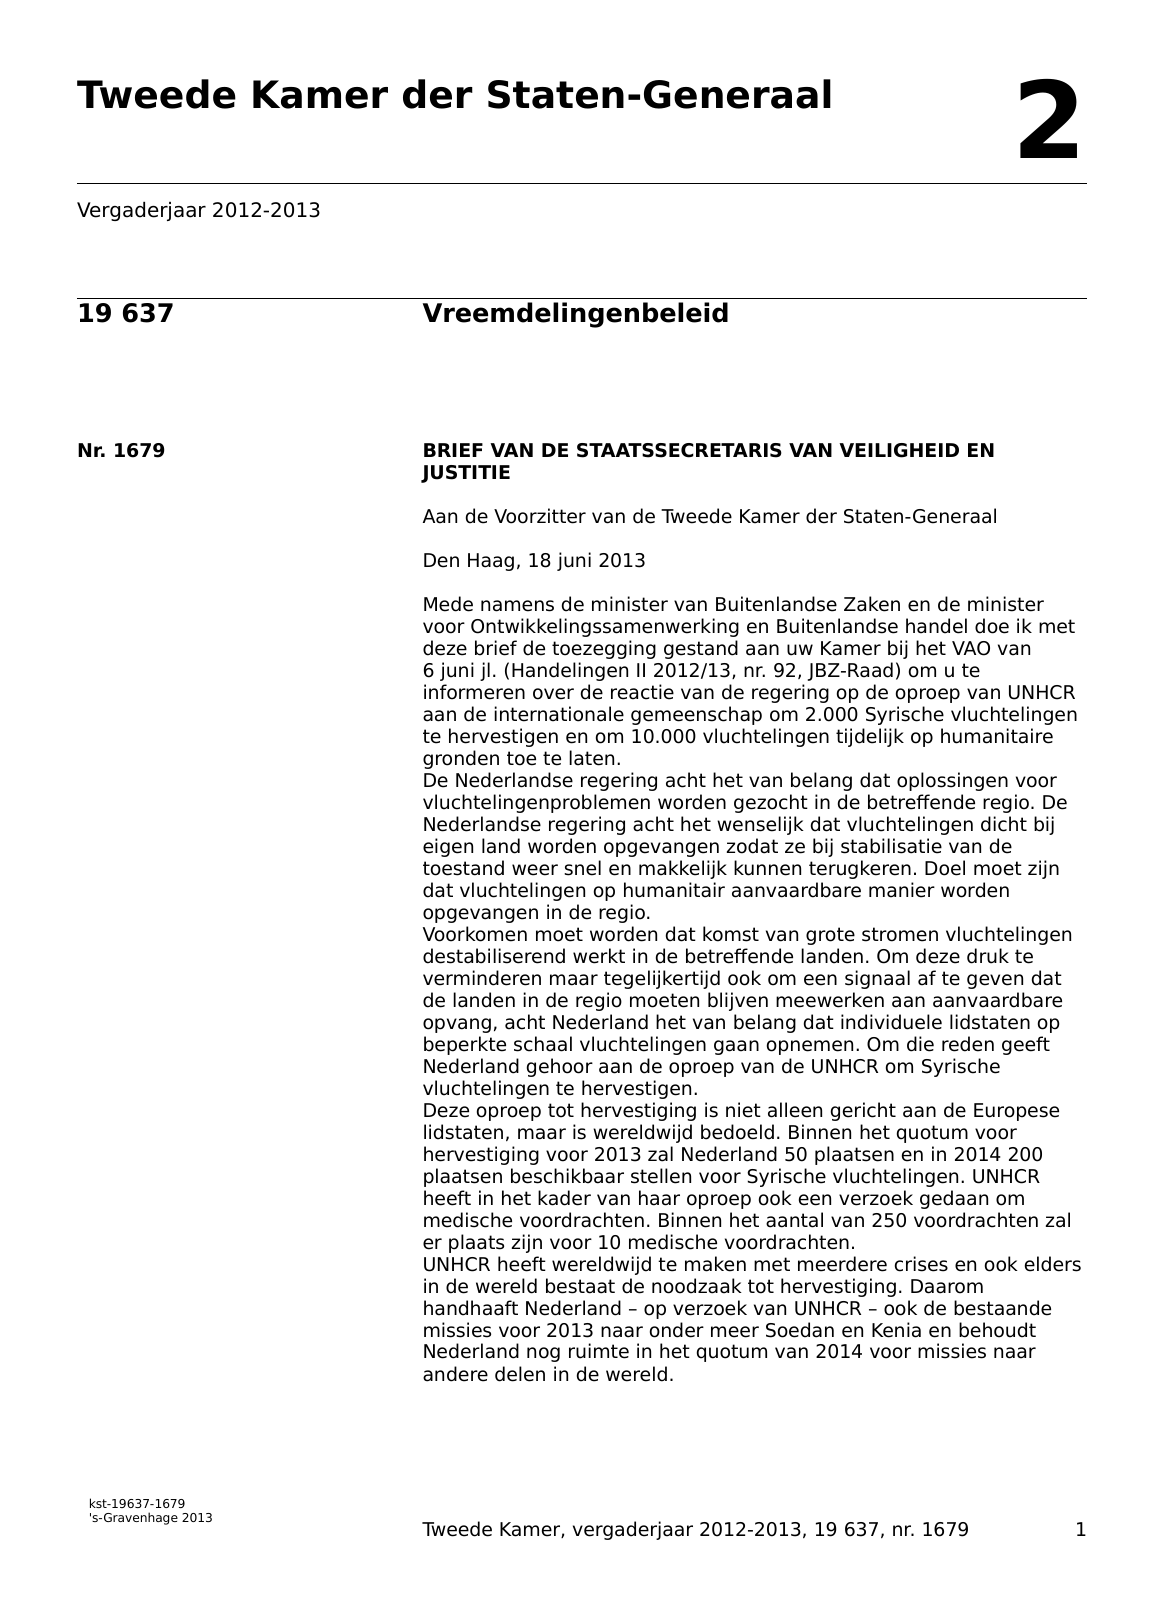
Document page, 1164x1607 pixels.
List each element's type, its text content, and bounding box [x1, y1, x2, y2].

table_header Tweede Kamer der Staten-Generaal [77, 59, 886, 183]
text Voorkomen moet worden dat komst van grote stromen vluchtelingen destabiliserend werkt in de betreffende landen. Om deze druk te verminderen maar tegelijkertijd ook om een signaal af te geven dat de landen in de regio moeten blijven meewerken aan aanvaardbare opvang, acht Nederland het van belang dat individuele lidstaten op beperkte schaal vluchtelingen gaan opnemen. Om die reden geeft Nederland gehoor aan de oproep van de UNHCR om Syrische vluchtelingen te hervestigen. [422, 924, 1087, 1100]
text UNHCR heeft wereldwijd te maken met meerdere crises en ook elders in de wereld bestaat de noodzaak tot hervestiging. Daarom handhaaft Nederland – op verzoek van UNHCR – ook de bestaande missies voor 2013 naar onder meer Soedan en Kenia en behoudt Nederland nog ruimte in het quotum van 2014 voor missies naar andere delen in de wereld. [422, 1253, 1087, 1385]
text 's-Gravenhage 2013 [88, 1511, 323, 1525]
subtitle 19 637 Vreemdelingenbeleid [77, 299, 1087, 329]
table_header 2 [886, 59, 1087, 183]
table_cell Vergaderjaar 2012-2013 [77, 184, 1087, 298]
subtitle Nr. 1679 BRIEF VAN DE STAATSSECRETARIS VAN VEILIGHEID EN JUSTITIE [77, 440, 1087, 484]
text Den Haag, 18 juni 2013 [422, 550, 1087, 572]
text Mede namens de minister van Buitenlandse Zaken en de minister voor Ontwikkelingssamenwerking en Buitenlandse handel doe ik met deze brief de toezegging gestand aan uw Kamer bij het VAO van 6 juni jl. (Handelingen II 2012/13, nr. 92, JBZ-Raad) om u te informeren over de reactie van de regering op de oproep van UNHCR aan de internationale gemeenschap om 2.000 Syrische vluchtelingen te hervestigen en om 10.000 vluchtelingen tijdelijk op humanitaire gronden toe te laten. [422, 594, 1087, 770]
text Deze oproep tot hervestiging is niet alleen gericht aan de Europese lidstaten, maar is wereldwijd bedoeld. Binnen het quotum voor hervestiging voor 2013 zal Nederland 50 plaatsen en in 2014 200 plaatsen beschikbaar stellen voor Syrische vluchtelingen. UNHCR heeft in het kader van haar oproep ook een verzoek gedaan om medische voordrachten. Binnen het aantal van 250 voordrachten zal er plaats zijn voor 10 medische voordrachten. [422, 1100, 1087, 1253]
text kst-19637-1679 [88, 1497, 323, 1511]
text Aan de Voorzitter van de Tweede Kamer der Staten-Generaal [422, 506, 1087, 528]
text De Nederlandse regering acht het van belang dat oplossingen voor vluchtelingenproblemen worden gezocht in de betreffende regio. De Nederlandse regering acht het wenselijk dat vluchtelingen dicht bij eigen land worden opgevangen zodat ze bij stabilisatie van de toestand weer snel en makkelijk kunnen terugkeren. Doel moet zijn dat vluchtelingen op humanitair aanvaardbare manier worden opgevangen in de regio. [422, 770, 1087, 924]
